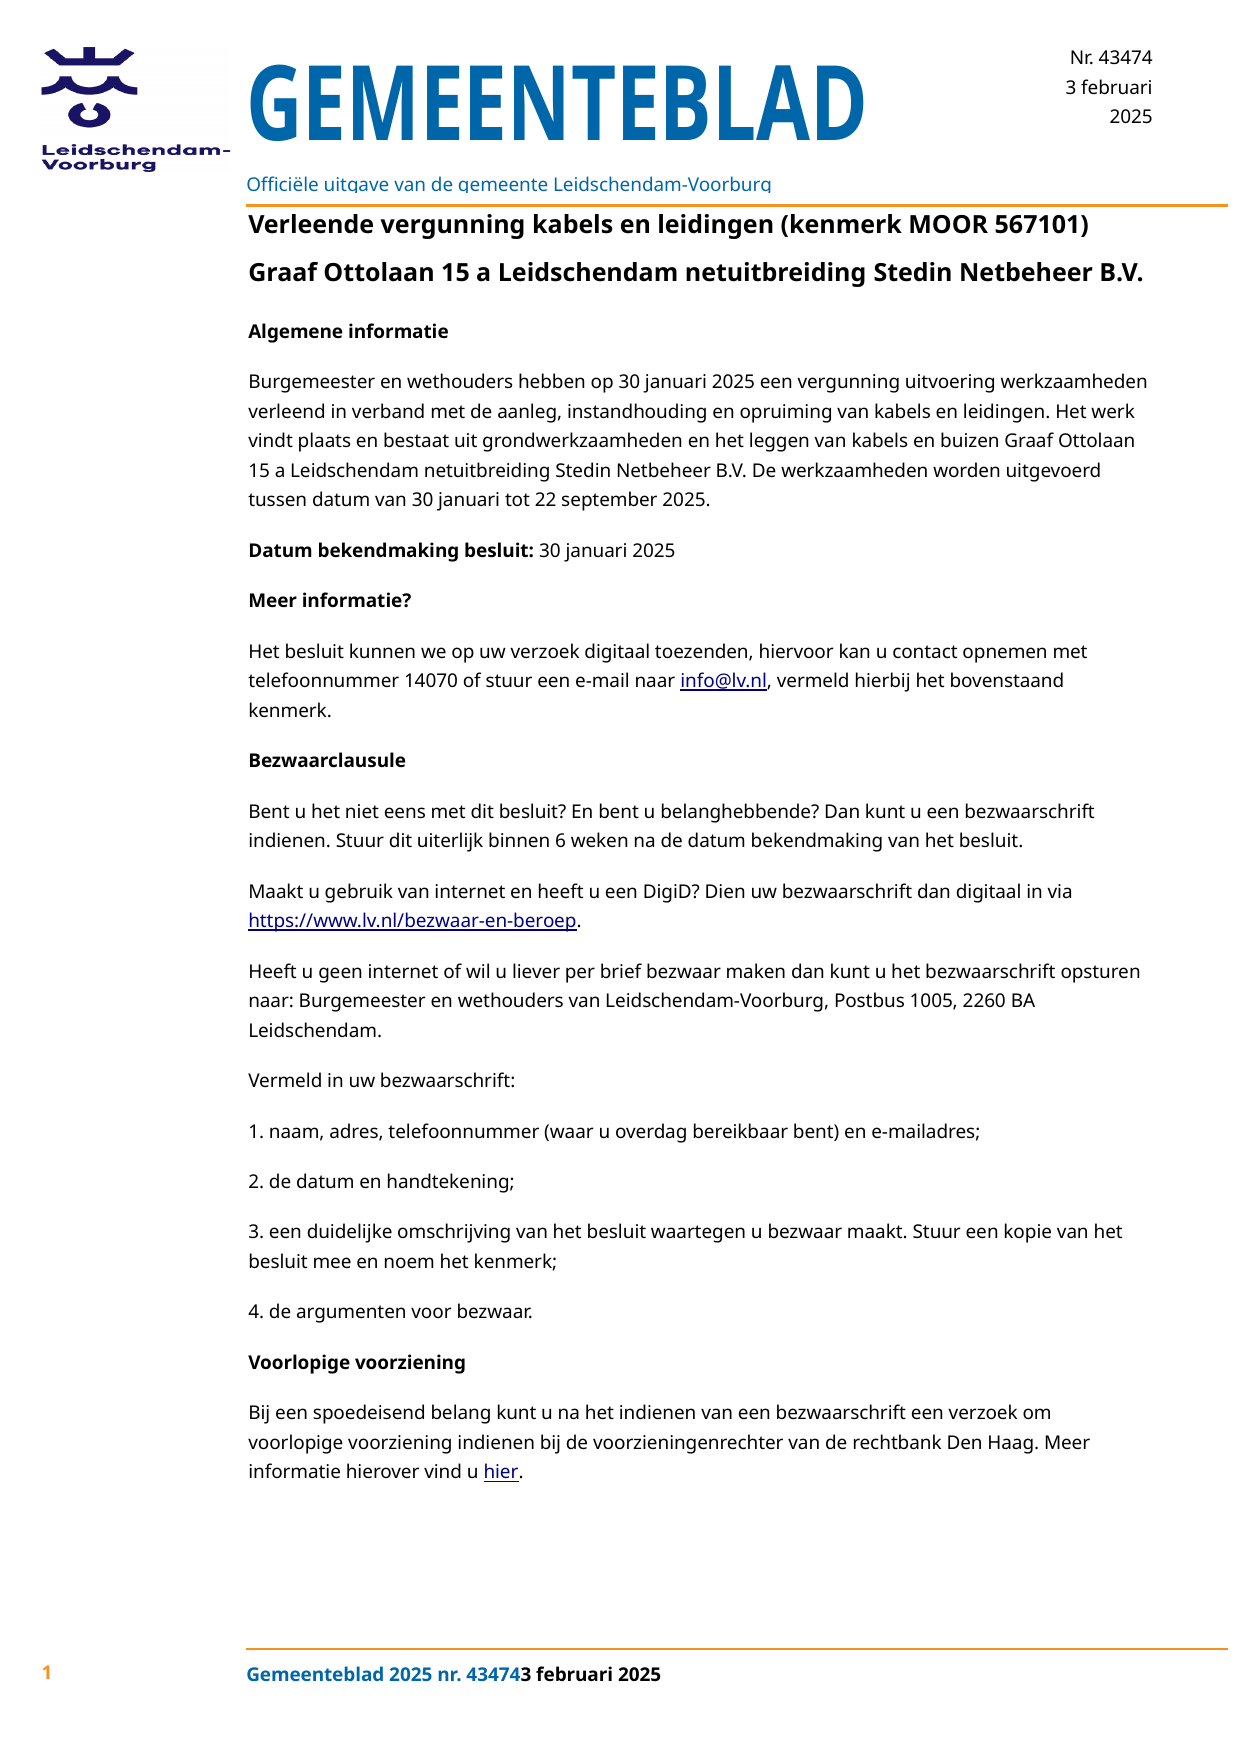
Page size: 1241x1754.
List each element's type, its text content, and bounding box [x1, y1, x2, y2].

text Bij een spoedeisend belang kunt u na het indienen van een bezwaarschrift een verzoek om voorlopige voorziening indienen bij de voorzieningenrechter van de rechtbank Den Haag. Meer informatie hierover vind u hier. [248, 1399, 1152, 1484]
text Voorlopige voorziening [248, 1349, 1152, 1375]
text Burgemeester en wethouders hebben op 30 januari 2025 een vergunning uitvoering werkzaamheden verleend in verband met de aanleg, instandhouding en opruiming van kabels en leidingen. Het werk vindt plaats en bestaat uit grondwerkzaamheden en het leggen van kabels en buizen Graaf Ottolaan 15 a Leidschendam netuitbreiding Stedin Netbeheer B.V. De werkzaamheden worden uitgevoerd tussen datum van 30 januari tot 22 september 2025. [248, 368, 1152, 512]
text Bezwaarclausule [248, 747, 1152, 773]
text 1. naam, adres, telefoonnummer (waar u overdag bereikbaar bent) en e-mailadres; [248, 1118, 1152, 1144]
text 3. een duidelijke omschrijving van het besluit waartegen u bezwaar maakt. Stuur een kopie van het besluit mee en noem het kenmerk; [248, 1219, 1152, 1274]
text Meer informatie? [248, 587, 1152, 613]
text Het besluit kunnen we op uw verzoek digitaal toezenden, hiervoor kan u contact opnemen met telefoonnummer 14070 of stuur een e-mail naar info@lv.nl, vermeld hierbij het bovenstaand kenmerk. [248, 638, 1152, 723]
text Maakt u gebruik van internet en heeft u een DigiD? Dien uw bezwaarschrift dan digitaal in via https://www.lv.nl/bezwaar-en-beroep. [248, 878, 1152, 933]
text Vermeld in uw bezwaarschrift: [248, 1067, 1152, 1093]
text 2. de datum en handtekening; [248, 1168, 1152, 1194]
text Datum bekendmaking besluit: 30 januari 2025 [248, 537, 1152, 563]
text Bent u het niet eens met dit besluit? En bent u belanghebbende? Dan kunt u een bezwaarschrift indienen. Stuur dit uiterlijk binnen 6 weken na de datum bekendmaking van het besluit. [248, 798, 1152, 853]
text Verleende vergunning kabels en leidingen (kenmerk MOOR 567101) Graaf Ottolaan 15 a Leidschendam netuitbreiding Stedin Netbeheer B.V. [248, 207, 1152, 288]
text 4. de argumenten voor bezwaar. [248, 1299, 1152, 1324]
text Algemene informatie [248, 318, 1152, 344]
picture [41, 47, 231, 172]
text Heeft u geen internet of wil u liever per brief bezwaar maken dan kunt u het bezwaarschrift opsturen naar: Burgemeester en wethouders van Leidschendam-Voorburg, Postbus 1005, 2260 BA Leidschendam. [248, 958, 1152, 1043]
